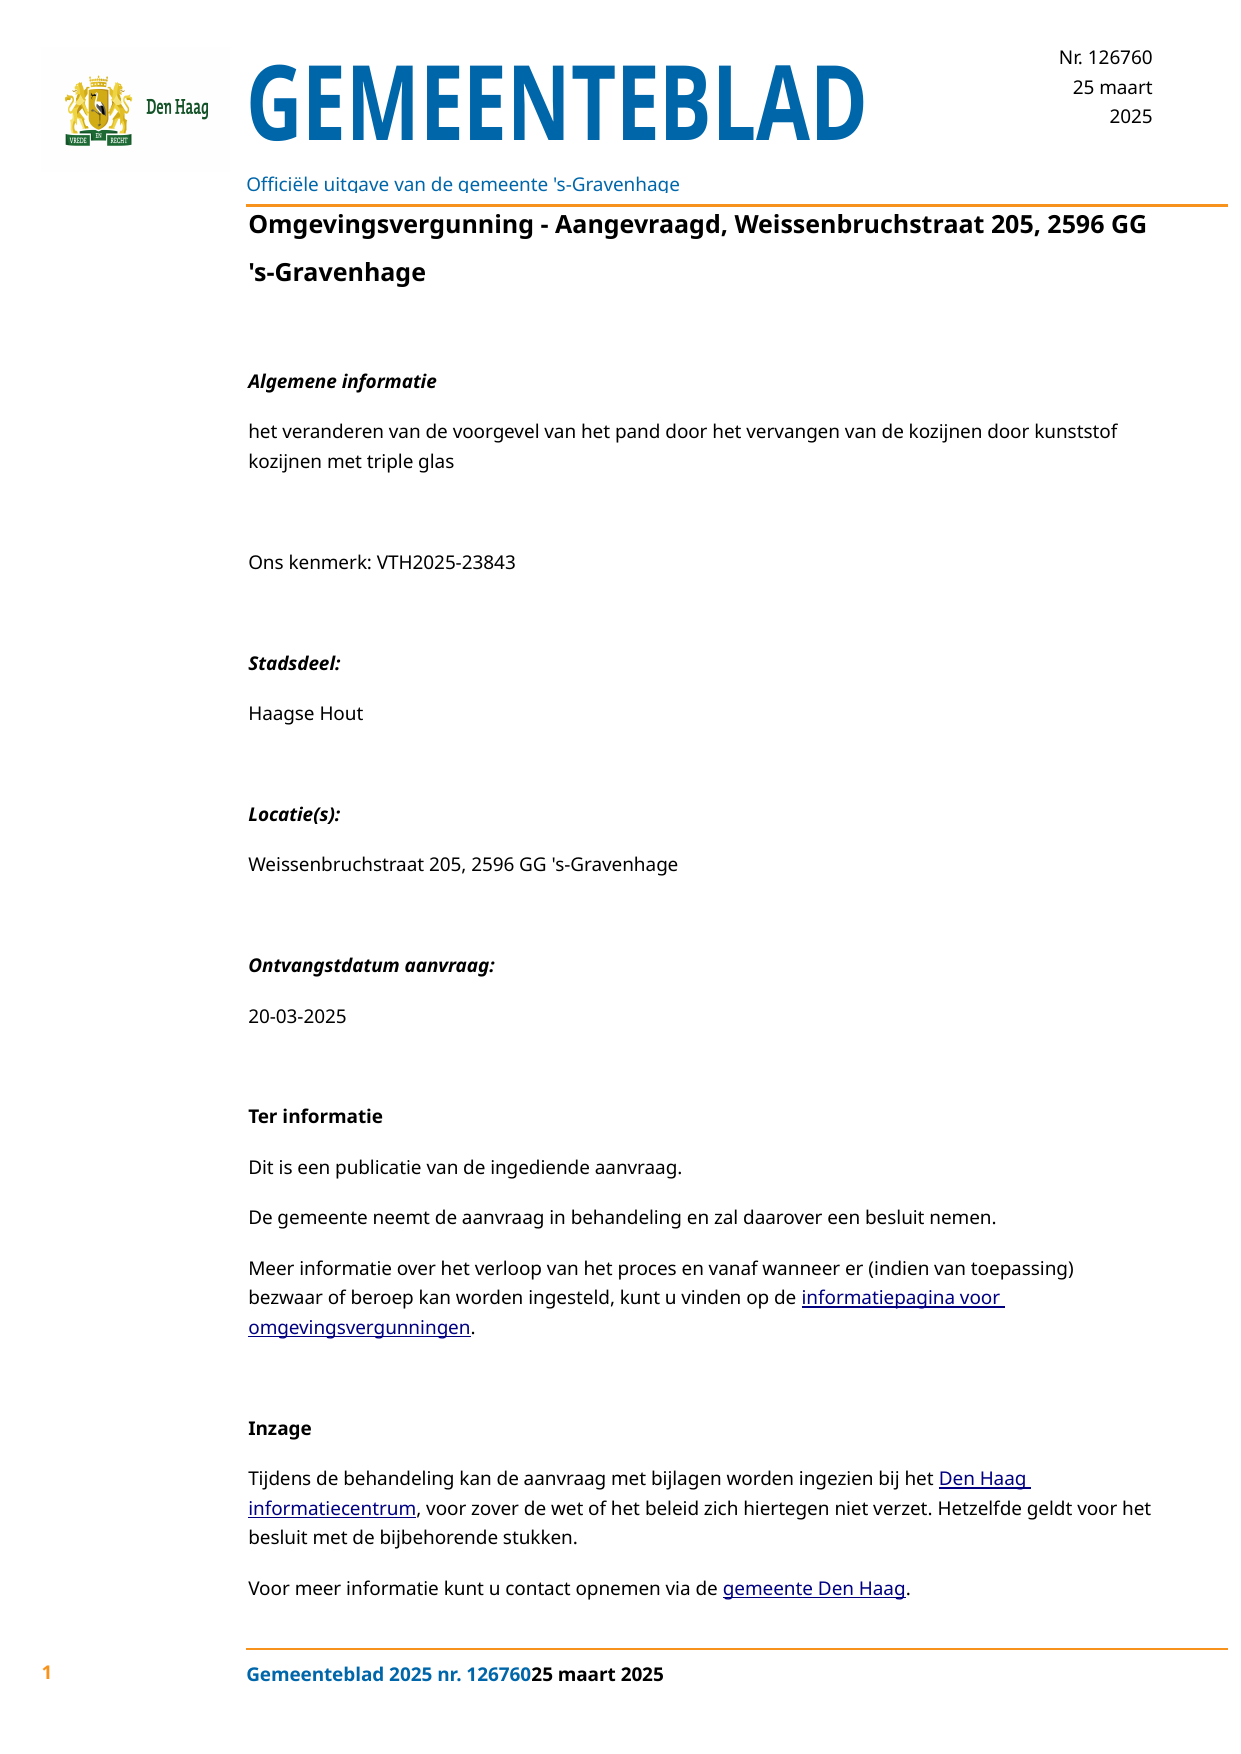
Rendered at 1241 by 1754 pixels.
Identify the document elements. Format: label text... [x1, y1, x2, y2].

text Ontvangstdatum aanvraag: [248, 952, 1152, 978]
text Haagse Hout [248, 700, 1152, 726]
text Ons kenmerk: VTH2025-23843 [248, 549, 1152, 575]
text Omgevingsvergunning - Aangevraagd, Weissenbruchstraat 205, 2596 GG 's-Gravenhage [248, 207, 1152, 288]
text Meer informatie over het verloop van het proces en vanaf wanneer er (indien van toepassing) bezwaar of beroep kan worden ingesteld, kunt u vinden op de informatiepagina voor omgevingsvergunningen. [248, 1255, 1152, 1340]
text het veranderen van de voorgevel van het pand door het vervangen van de kozijnen door kunststof kozijnen met triple glas [248, 419, 1152, 474]
text Dit is een publicatie van de ingediende aanvraag. [248, 1154, 1152, 1180]
picture [41, 47, 231, 172]
text Algemene informatie [248, 368, 1152, 394]
text De gemeente neemt de aanvraag in behandeling en zal daarover een besluit nemen. [248, 1204, 1152, 1230]
text Tijdens de behandeling kan de aanvraag met bijlagen worden ingezien bij het Den Haag informatiecentrum, voor zover de wet of het beleid zich hiertegen niet verzet. Hetzelfde geldt voor het besluit met de bijbehorende stukken. [248, 1465, 1152, 1550]
text Inzage [248, 1415, 1152, 1441]
text Ter informatie [248, 1104, 1152, 1129]
text Locatie(s): [248, 801, 1152, 827]
text 20-03-2025 [248, 1003, 1152, 1029]
text Weissenbruchstraat 205, 2596 GG 's-Gravenhage [248, 852, 1152, 877]
text Stadsdeel: [248, 650, 1152, 676]
text Voor meer informatie kunt u contact opnemen via de gemeente Den Haag. [248, 1575, 1152, 1601]
